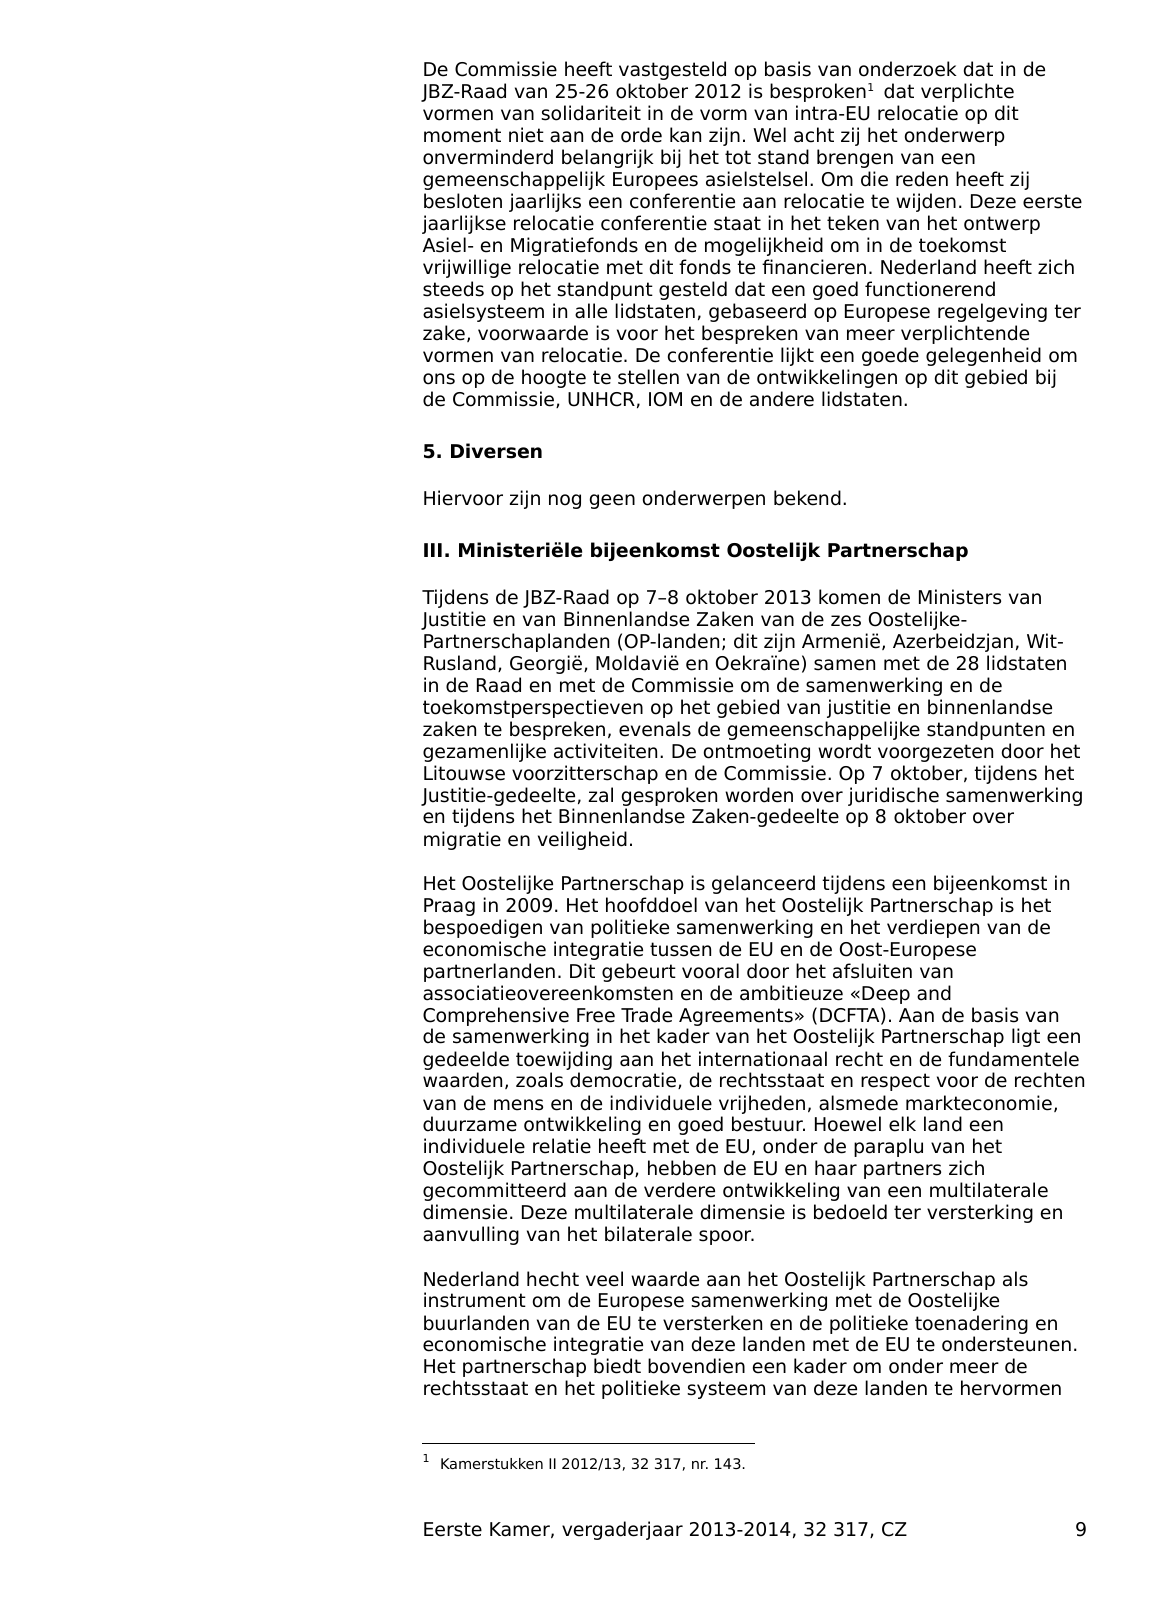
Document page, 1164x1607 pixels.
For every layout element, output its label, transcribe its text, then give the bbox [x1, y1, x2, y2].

subtitle 5. Diversen [422, 441, 1087, 463]
text Tijdens de JBZ-Raad op 7–8 oktober 2013 komen de Ministers van Justitie en van Binnenlandse Zaken van de zes Oostelijke-Partnerschaplanden (OP-landen; dit zijn Armenië, Azerbeidzjan, Wit-Rusland, Georgië, Moldavië en Oekraïne) samen met de 28 lidstaten in de Raad en met de Commissie om de samenwerking en de toekomstperspectieven op het gebied van justitie en binnenlandse zaken te bespreken, evenals de gemeenschappelijke standpunten en gezamenlijke activiteiten. De ontmoeting wordt voorgezeten door het Litouwse voorzitterschap en de Commissie. Op 7 oktober, tijdens het Justitie-gedeelte, zal gesproken worden over juridische samenwerking en tijdens het Binnenlandse Zaken-gedeelte op 8 oktober over migratie en veiligheid. [422, 587, 1087, 850]
text De Commissie heeft vastgesteld op basis van onderzoek dat in de JBZ-Raad van 25-26 oktober 2012 is besproken dat verplichte vormen van solidariteit in de vorm van intra-EU relocatie op dit moment niet aan de orde kan zijn. Wel acht zij het onderwerp onverminderd belangrijk bij het tot stand brengen van een gemeenschappelijk Europees asielstelsel. Om die reden heeft zij besloten jaarlijks een conferentie aan relocatie te wijden. Deze eerste jaarlijkse relocatie conferentie staat in het teken van het ontwerp Asiel- en Migratiefonds en de mogelijkheid om in de toekomst vrijwillige relocatie met dit fonds te financieren. Nederland heeft zich steeds op het standpunt gesteld dat een goed functionerend asielsysteem in alle lidstaten, gebaseerd op Europese regelgeving ter zake, voorwaarde is voor het bespreken van meer verplichtende vormen van relocatie. De conferentie lijkt een goede gelegenheid om ons op de hoogte te stellen van de ontwikkelingen op dit gebied bij de Commissie, UNHCR, IOM en de andere lidstaten. [422, 59, 1087, 411]
text Kamerstukken II 2012/13, 32 317, nr. 143. [422, 1452, 1087, 1474]
text Het Oostelijke Partnerschap is gelanceerd tijdens een bijeenkomst in Praag in 2009. Het hoofddoel van het Oostelijk Partnerschap is het bespoedigen van politieke samenwerking en het verdiepen van de economische integratie tussen de EU en de Oost-Europese partnerlanden. Dit gebeurt vooral door het afsluiten van associatieovereenkomsten en de ambitieuze «Deep and Comprehensive Free Trade Agreements» (DCFTA). Aan de basis van de samenwerking in het kader van het Oostelijk Partnerschap ligt een gedeelde toewijding aan het internationaal recht en de fundamentele waarden, zoals democratie, de rechtsstaat en respect voor de rechten van de mens en de individuele vrijheden, alsmede markteconomie, duurzame ontwikkeling en goed bestuur. Hoewel elk land een individuele relatie heeft met de EU, onder de paraplu van het Oostelijk Partnerschap, hebben de EU en haar partners zich gecommitteerd aan de verdere ontwikkeling van een multilaterale dimensie. Deze multilaterale dimensie is bedoeld ter versterking en aanvulling van het bilaterale spoor. [422, 873, 1087, 1246]
text Nederland hecht veel waarde aan het Oostelijk Partnerschap als instrument om de Europese samenwerking met de Oostelijke buurlanden van de EU te versterken en de politieke toenadering en economische integratie van deze landen met de EU te ondersteunen. Het partnerschap biedt bovendien een kader om onder meer de rechtsstaat en het politieke systeem van deze landen te hervormen [422, 1268, 1087, 1400]
text Hiervoor zijn nog geen onderwerpen bekend. [422, 488, 1087, 510]
subtitle III. Ministeriële bijeenkomst Oostelijk Partnerschap [422, 540, 1087, 562]
